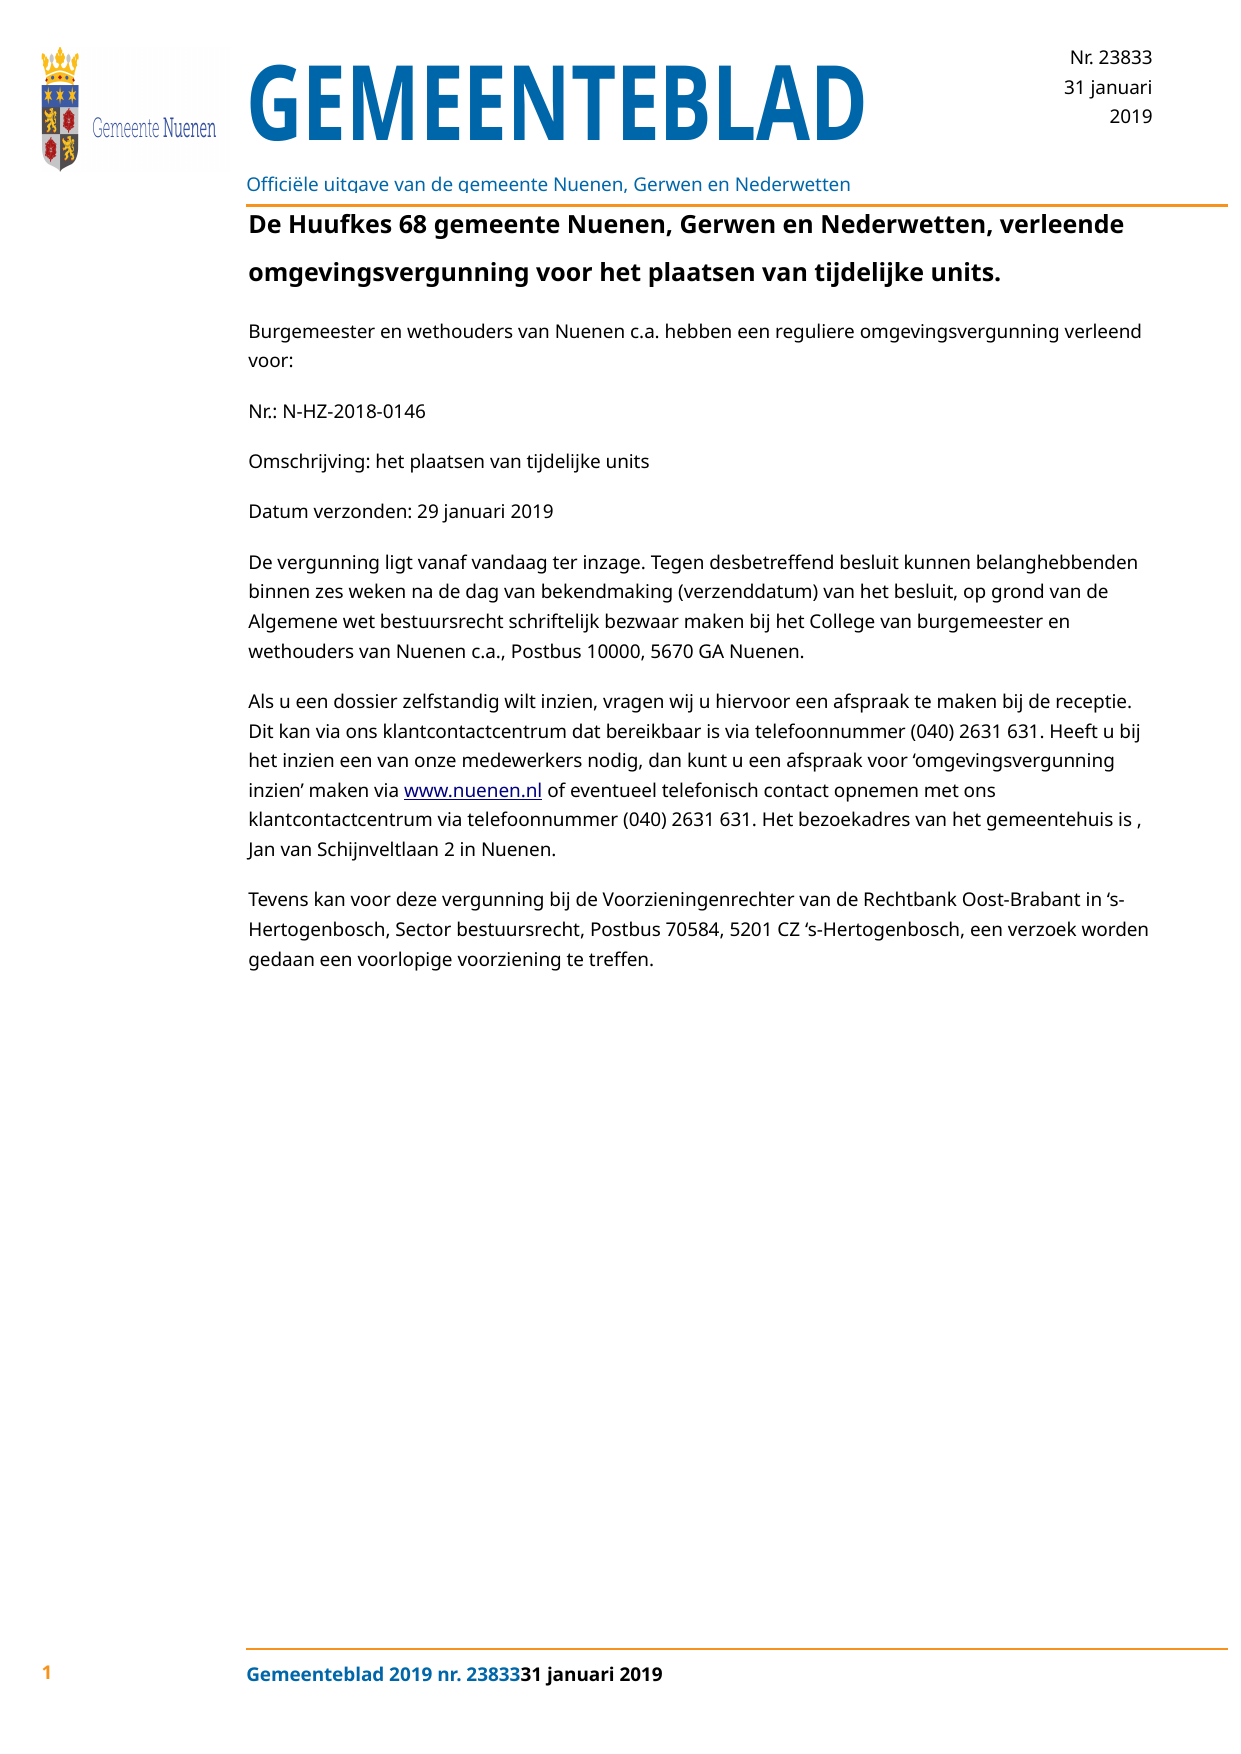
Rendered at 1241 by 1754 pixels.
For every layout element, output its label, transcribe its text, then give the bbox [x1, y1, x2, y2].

picture [41, 47, 231, 172]
text De vergunning ligt vanaf vandaag ter inzage. Tegen desbetreffend besluit kunnen belanghebbenden binnen zes weken na de dag van bekendmaking (verzenddatum) van het besluit, op grond van de Algemene wet bestuursrecht schriftelijk bezwaar maken bij het College van burgemeester en wethouders van Nuenen c.a., Postbus 10000, 5670 GA Nuenen. [248, 549, 1152, 664]
text Tevens kan voor deze vergunning bij de Voorzieningenrechter van de Rechtbank Oost-Brabant in ‘s-Hertogenbosch, Sector bestuursrecht, Postbus 70584, 5201 CZ ‘s-Hertogenbosch, een verzoek worden gedaan een voorlopige voorziening te treffen. [248, 887, 1152, 972]
text Burgemeester en wethouders van Nuenen c.a. hebben een reguliere omgevingsvergunning verleend voor: [248, 318, 1152, 373]
text Datum verzonden: 29 januari 2019 [248, 499, 1152, 524]
text De Huufkes 68 gemeente Nuenen, Gerwen en Nederwetten, verleende omgevingsvergunning voor het plaatsen van tijdelijke units. [248, 207, 1152, 288]
text Omschrijving: het plaatsen van tijdelijke units [248, 448, 1152, 474]
text Als u een dossier zelfstandig wilt inzien, vragen wij u hiervoor een afspraak te maken bij de receptie. Dit kan via ons klantcontactcentrum dat bereikbaar is via telefoonnummer (040) 2631 631. Heeft u bij het inzien een van onze medewerkers nodig, dan kunt u een afspraak voor ‘omgevingsvergunning inzien’ maken via www.nuenen.nl of eventueel telefonisch contact opnemen met ons klantcontactcentrum via telefoonnummer (040) 2631 631. Het bezoekadres van het gemeentehuis is , Jan van Schijnveltlaan 2 in Nuenen. [248, 688, 1152, 862]
text Nr.: N-HZ-2018-0146 [248, 398, 1152, 424]
